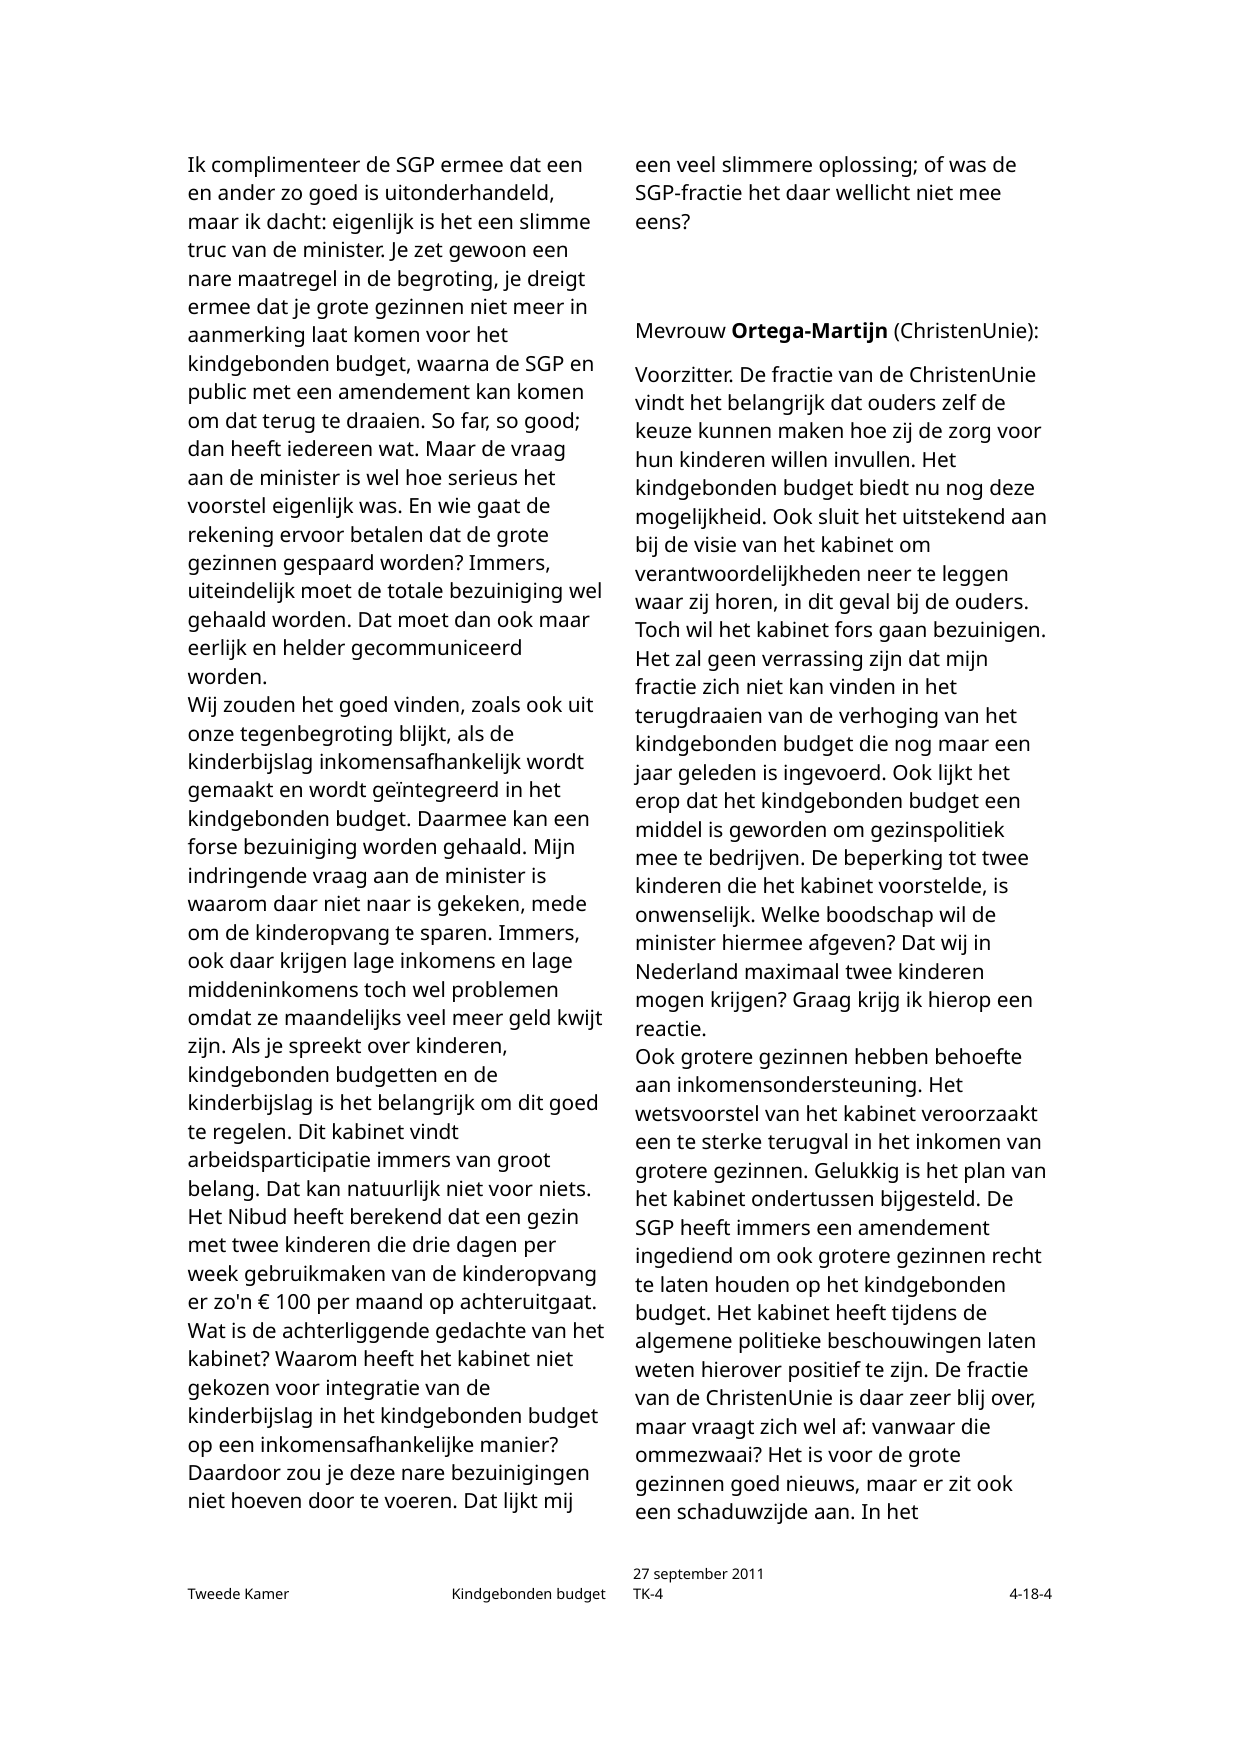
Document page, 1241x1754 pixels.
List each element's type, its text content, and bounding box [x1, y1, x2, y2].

text Wij zouden het goed vinden, zoals ook uit onze tegenbegroting blijkt, als de kinderbijslag inkomensafhankelijk wordt gemaakt en wordt geïntegreerd in het kindgebonden budget. Daarmee kan een forse bezuiniging worden gehaald. Mijn indringende vraag aan de minister is waarom daar niet naar is gekeken, mede om de kinderopvang te sparen. Immers, ook daar krijgen lage inkomens en lage middeninkomens toch wel problemen omdat ze maandelijks veel meer geld kwijt zijn. Als je spreekt over kinderen, kindgebonden budgetten en de kinderbijslag is het belangrijk om dit goed te regelen. Dit kabinet vindt arbeidsparticipatie immers van groot belang. Dat kan natuurlijk niet voor niets. Het Nibud heeft berekend dat een gezin met twee kinderen die drie dagen per week gebruikmaken van de kinderopvang er zo'n € 100 per maand op achteruitgaat. Wat is de achterliggende gedachte van het kabinet? Waarom heeft het kabinet niet gekozen voor integratie van de kinderbijslag in het kindgebonden budget op een inkomensafhankelijke manier? Daardoor zou je deze nare bezuinigingen niet hoeven door te voeren. Dat lijkt mij [187, 690, 605, 1515]
text een veel slimmere oplossing; of was de SGP-fractie het daar wellicht niet mee eens? [635, 150, 1053, 235]
text  [635, 265, 1053, 294]
text Voorzitter. De fractie van de ChristenUnie vindt het belangrijk dat ouders zelf de keuze kunnen maken hoe zij de zorg voor hun kinderen willen invullen. Het kindgebonden budget biedt nu nog deze mogelijkheid. Ook sluit het uitstekend aan bij de visie van het kabinet om verantwoordelijkheden neer te leggen waar zij horen, in dit geval bij de ouders. Toch wil het kabinet fors gaan bezuinigen. Het zal geen verrassing zijn dat mijn fractie zich niet kan vinden in het terugdraaien van de verhoging van het kindgebonden budget die nog maar een jaar geleden is ingevoerd. Ook lijkt het erop dat het kindgebonden budget een middel is geworden om gezinspolitiek mee te bedrijven. De beperking tot twee kinderen die het kabinet voorstelde, is onwenselijk. Welke boodschap wil de minister hiermee afgeven? Dat wij in Nederland maximaal twee kinderen mogen krijgen? Graag krijg ik hierop een reactie. [635, 360, 1053, 1042]
text Mevrouw Ortega-Martijn (ChristenUnie): [635, 316, 1053, 345]
text Ook grotere gezinnen hebben behoefte aan inkomensondersteuning. Het wetsvoorstel van het kabinet veroorzaakt een te sterke terugval in het inkomen van grotere gezinnen. Gelukkig is het plan van het kabinet ondertussen bijgesteld. De SGP heeft immers een amendement ingediend om ook grotere gezinnen recht te laten houden op het kindgebonden budget. Het kabinet heeft tijdens de algemene politieke beschouwingen laten weten hierover positief te zijn. De fractie van de ChristenUnie is daar zeer blij over, maar vraagt zich wel af: vanwaar die ommezwaai? Het is voor de grote gezinnen goed nieuws, maar er zit ook een schaduwzijde aan. In het [635, 1042, 1053, 1526]
text Ik complimenteer de SGP ermee dat een en ander zo goed is uitonderhandeld, maar ik dacht: eigenlijk is het een slimme truc van de minister. Je zet gewoon een nare maatregel in de begroting, je dreigt ermee dat je grote gezinnen niet meer in aanmerking laat komen voor het kindgebonden budget, waarna de SGP en public met een amendement kan komen om dat terug te draaien. So far, so good; dan heeft iedereen wat. Maar de vraag aan de minister is wel hoe serieus het voorstel eigenlijk was. En wie gaat de rekening ervoor betalen dat de grote gezinnen gespaard worden? Immers, uiteindelijk moet de totale bezuiniging wel gehaald worden. Dat moet dan ook maar eerlijk en helder gecommuniceerd worden. [187, 150, 605, 690]
